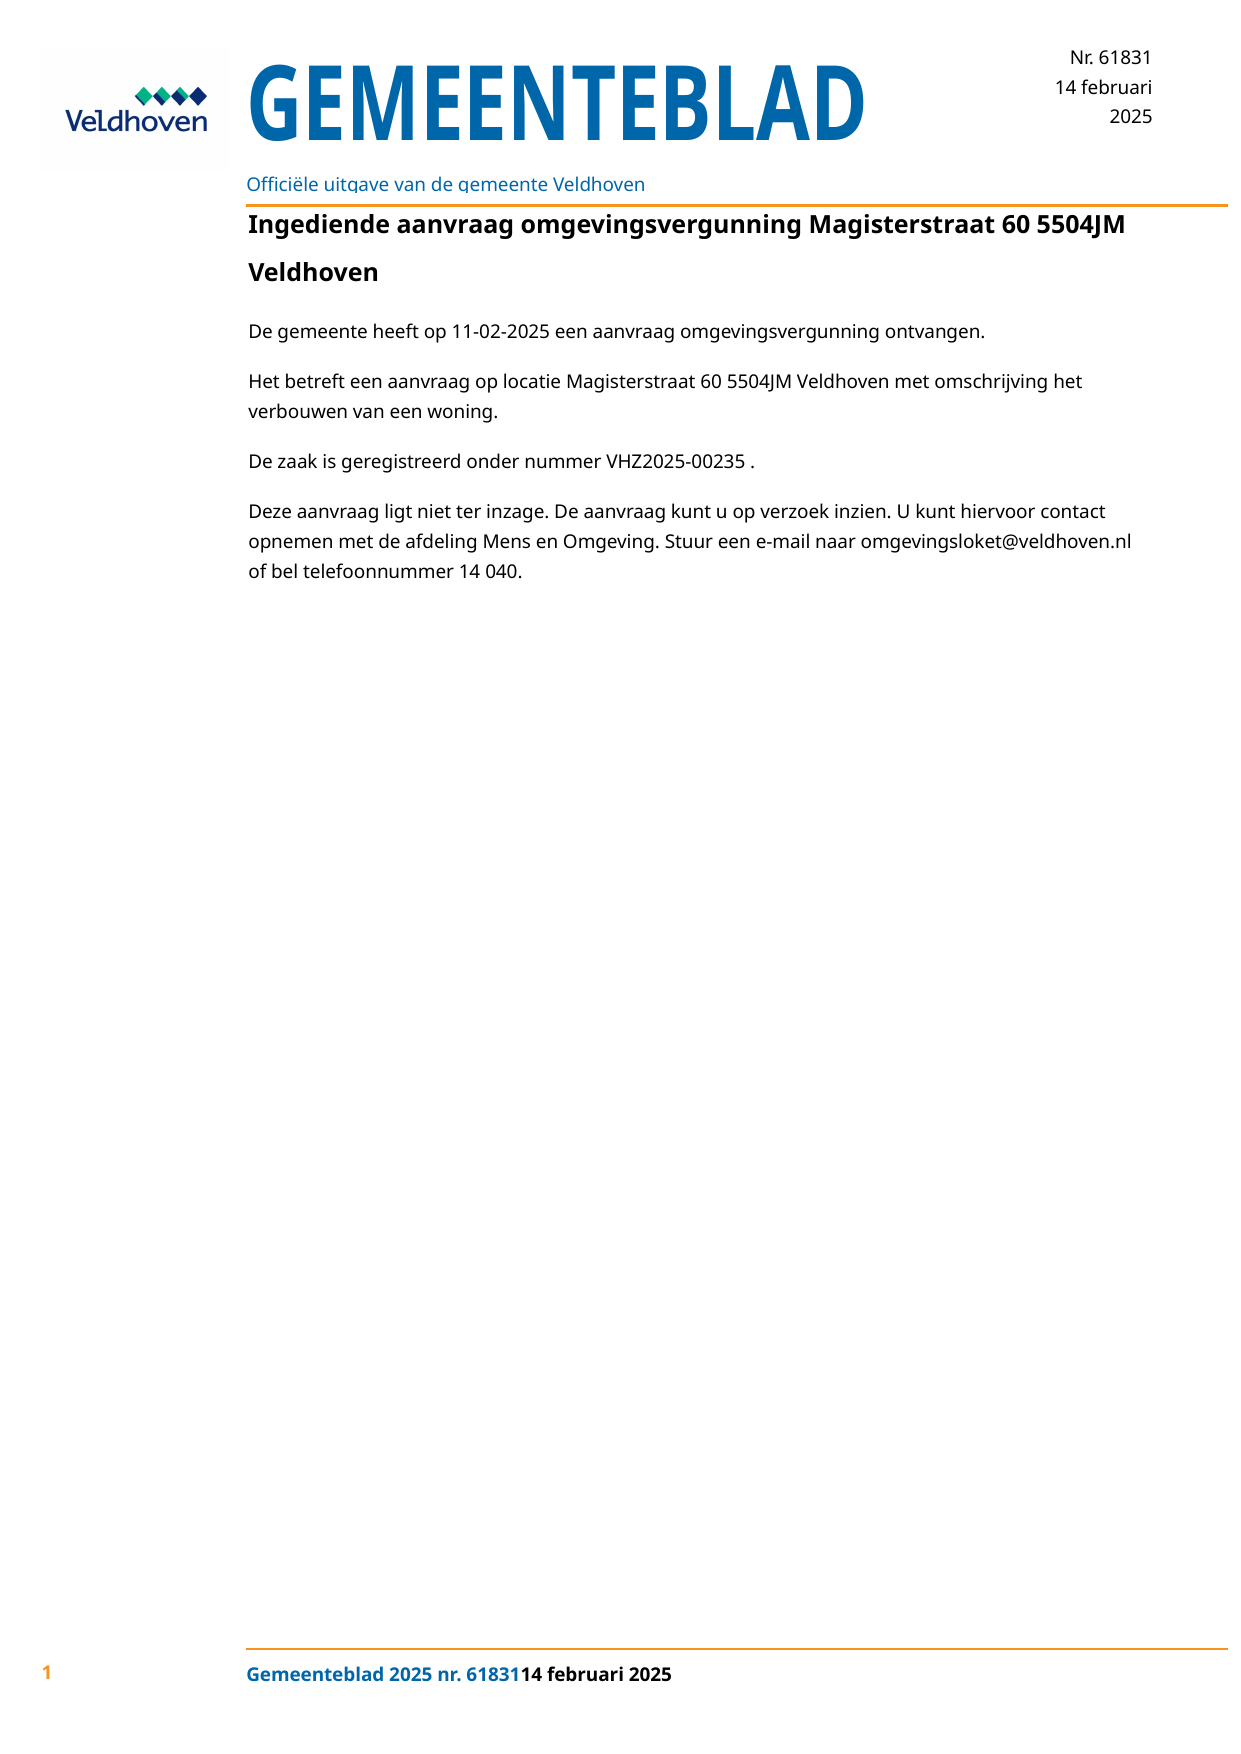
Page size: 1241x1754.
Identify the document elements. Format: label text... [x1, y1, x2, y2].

picture [41, 47, 231, 172]
text Het betreft een aanvraag op locatie Magisterstraat 60 5504JM Veldhoven met omschrijving het verbouwen van een woning. [248, 368, 1152, 424]
text De zaak is geregistreerd onder nummer VHZ2025-00235 . [248, 448, 1152, 474]
text Deze aanvraag ligt niet ter inzage. De aanvraag kunt u op verzoek inzien. U kunt hiervoor contact opnemen met de afdeling Mens en Omgeving. Stuur een e-mail naar omgevingsloket@veldhoven.nl of bel telefoonnummer 14 040. [248, 499, 1152, 584]
text Ingediende aanvraag omgevingsvergunning Magisterstraat 60 5504JM Veldhoven [248, 207, 1152, 288]
text De gemeente heeft op 11-02-2025 een aanvraag omgevingsvergunning ontvangen. [248, 318, 1152, 344]
